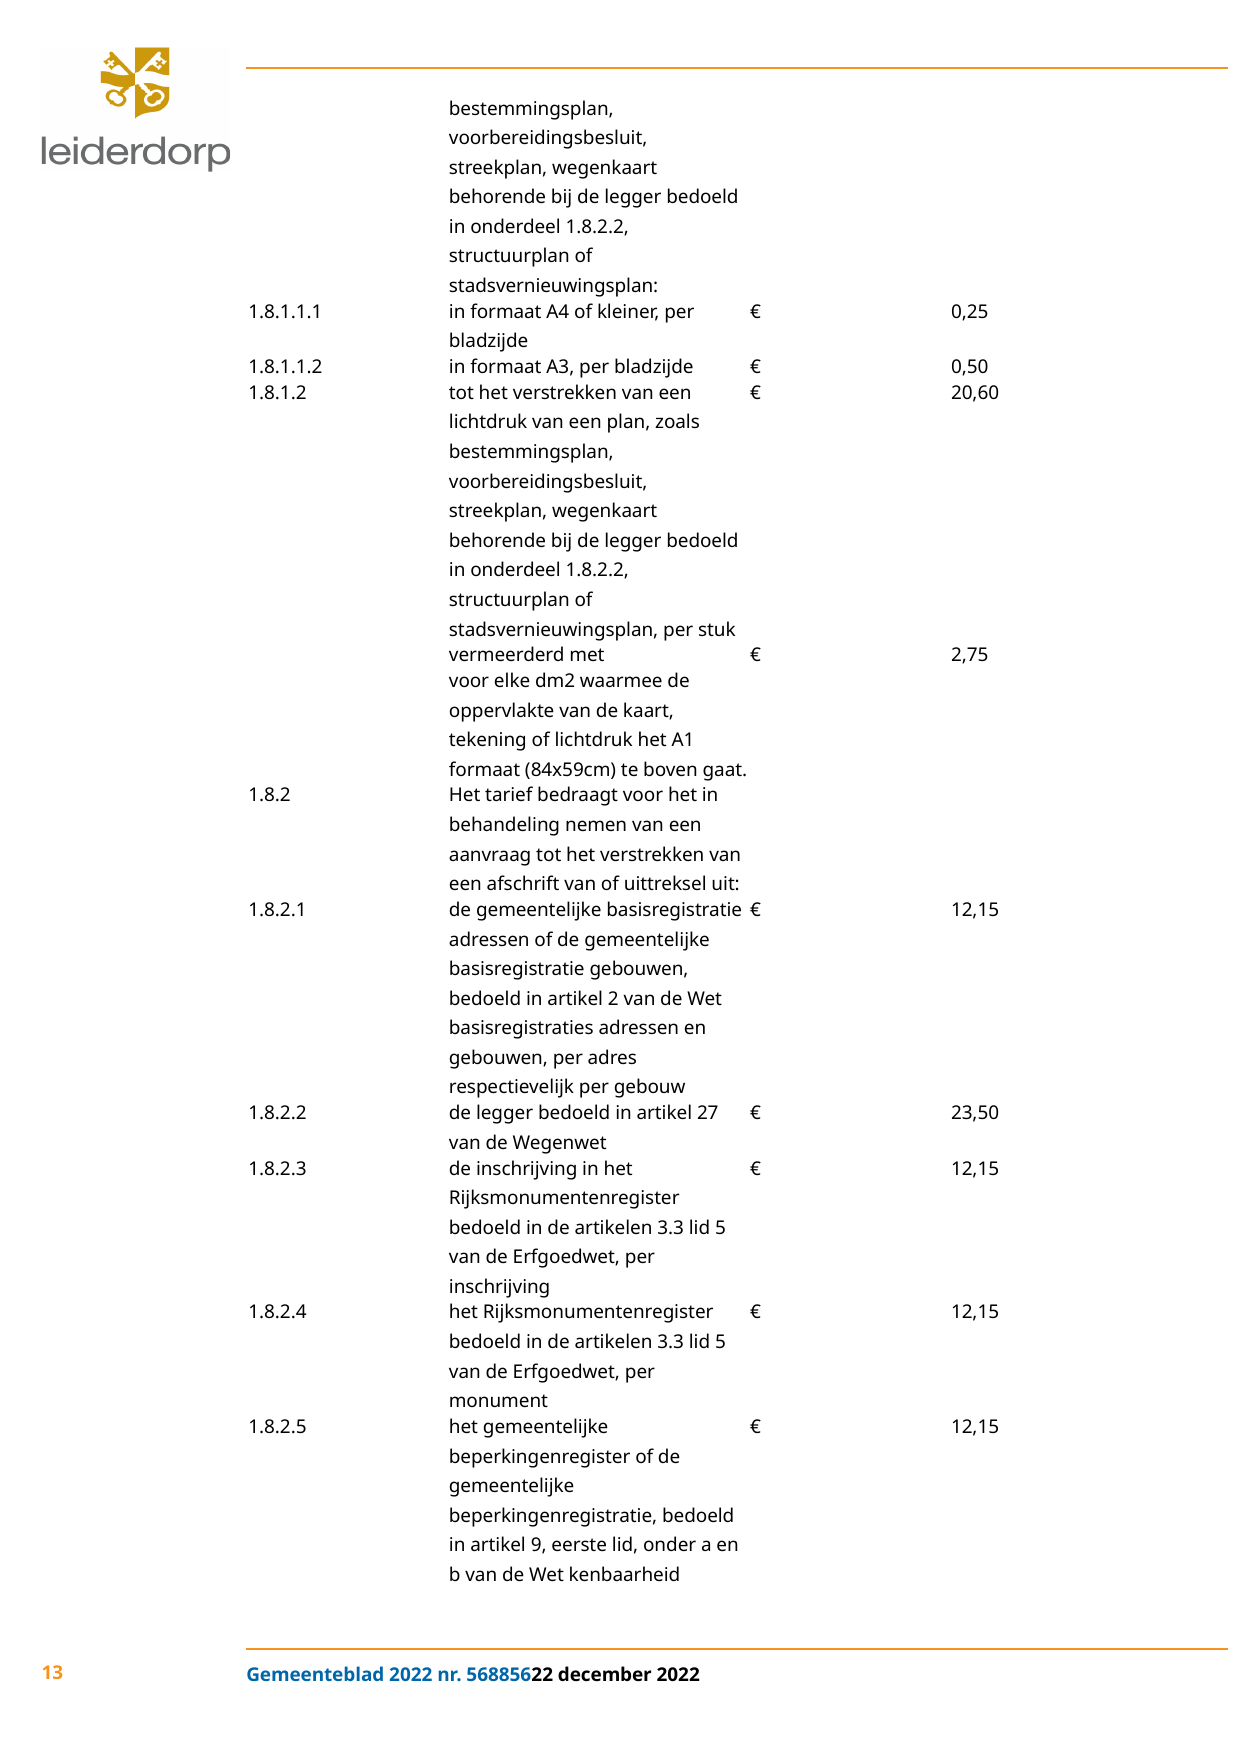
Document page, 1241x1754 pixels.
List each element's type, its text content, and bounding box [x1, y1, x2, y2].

table_cell 1.8.2.3 [248, 1155, 449, 1299]
table_cell € [750, 641, 951, 667]
table_cell 20,60 [951, 379, 1152, 641]
table_cell 12,15 [951, 1155, 1152, 1299]
table_cell 0,25 [951, 298, 1152, 353]
table_cell 1.8.2.5 [248, 1413, 449, 1587]
table_cell [750, 667, 951, 782]
table_cell € [750, 298, 951, 353]
table_cell de inschrijving in het Rijksmonumentenregister bedoeld in de artikelen 3.3 lid 5 van de Erfgoedwet, per inschrijving [449, 1155, 750, 1299]
table_cell voor elke dm2 waarmee de oppervlakte van de kaart, tekening of lichtdruk het A1 formaat (84x59cm) te boven gaat. [449, 667, 750, 782]
table_cell [248, 667, 449, 782]
table_cell 23,50 [951, 1099, 1152, 1155]
table_cell de legger bedoeld in artikel 27 van de Wegenwet [449, 1099, 750, 1155]
table_cell [951, 782, 1152, 896]
table_cell € [750, 1155, 951, 1299]
picture [41, 47, 231, 172]
table_cell 0,50 [951, 353, 1152, 379]
table_cell 12,15 [951, 1413, 1152, 1587]
table_cell het gemeentelijke beperkingenregister of de gemeentelijke beperkingenregistratie, bedoeld in artikel 9, eerste lid, onder a en b van de Wet kenbaarheid [449, 1413, 750, 1587]
table_cell 1.8.1.1.2 [248, 353, 449, 379]
table_cell € [750, 896, 951, 1099]
table_cell 1.8.2.4 [248, 1299, 449, 1413]
table_cell 12,15 [951, 1299, 1152, 1413]
table_cell 2,75 [951, 641, 1152, 667]
table_cell in formaat A4 of kleiner, per bladzijde [449, 298, 750, 353]
table_cell in formaat A3, per bladzijde [449, 353, 750, 379]
table_cell 1.8.1.2 [248, 379, 449, 641]
table_cell [951, 95, 1152, 298]
table_cell € [750, 1299, 951, 1413]
table_cell bestemmingsplan, voorbereidingsbesluit, streekplan, wegenkaart behorende bij de legger bedoeld in onderdeel 1.8.2.2, structuurplan of stadsvernieuwingsplan: [449, 95, 750, 298]
table_cell [248, 95, 449, 298]
table_cell [951, 667, 1152, 782]
table_cell [248, 641, 449, 667]
table_cell [750, 95, 951, 298]
table_cell 1.8.2.1 [248, 896, 449, 1099]
table_cell € [750, 353, 951, 379]
table_cell € [750, 1099, 951, 1155]
table_cell € [750, 1413, 951, 1587]
table_cell het Rijksmonumentenregister bedoeld in de artikelen 3.3 lid 5 van de Erfgoedwet, per monument [449, 1299, 750, 1413]
table_cell 1.8.1.1.1 [248, 298, 449, 353]
table_cell Het tarief bedraagt voor het in behandeling nemen van een aanvraag tot het verstrekken van een afschrift van of uittreksel uit: [449, 782, 750, 896]
table_cell 1.8.2.2 [248, 1099, 449, 1155]
table_cell € [750, 379, 951, 641]
table_cell 12,15 [951, 896, 1152, 1099]
table_cell vermeerderd met [449, 641, 750, 667]
table_cell de gemeentelijke basisregistratie adressen of de gemeentelijke basisregistratie gebouwen, bedoeld in artikel 2 van de Wet basisregistraties adressen en gebouwen, per adres respectievelijk per gebouw [449, 896, 750, 1099]
table_cell 1.8.2 [248, 782, 449, 896]
table_cell tot het verstrekken van een lichtdruk van een plan, zoals bestemmingsplan, voorbereidingsbesluit, streekplan, wegenkaart behorende bij de legger bedoeld in onderdeel 1.8.2.2, structuurplan of stadsvernieuwingsplan, per stuk [449, 379, 750, 641]
table_cell [750, 782, 951, 896]
